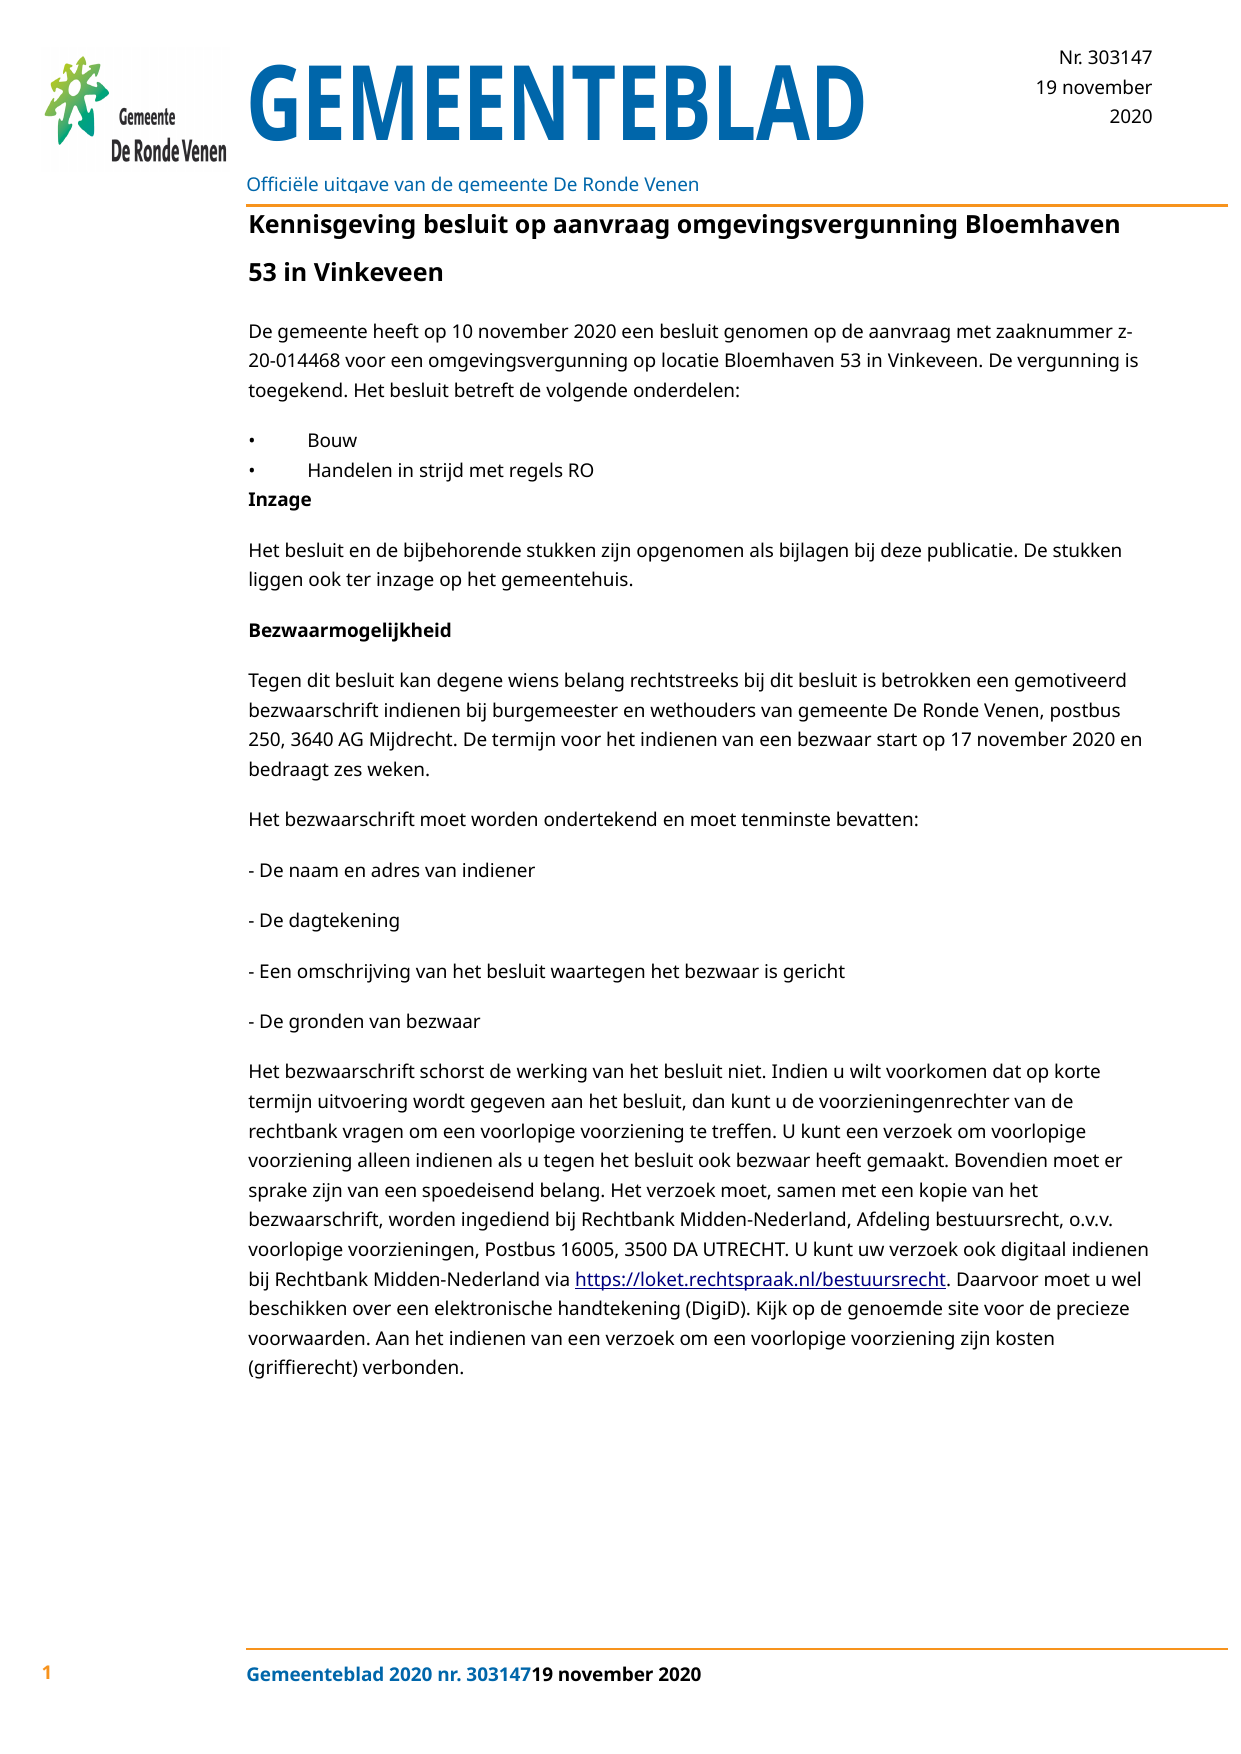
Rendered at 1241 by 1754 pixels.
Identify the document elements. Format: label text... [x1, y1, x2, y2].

text Kennisgeving besluit op aanvraag omgevingsvergunning Bloemhaven 53 in Vinkeveen [248, 207, 1152, 288]
list Bouw [248, 427, 1152, 453]
text De gemeente heeft op 10 november 2020 een besluit genomen op de aanvraag met zaaknummer z-20-014468 voor een omgevingsvergunning op locatie Bloemhaven 53 in Vinkeveen. De vergunning is toegekend. Het besluit betreft de volgende onderdelen: [248, 318, 1152, 403]
text Bezwaarmogelijkheid [248, 617, 1152, 643]
text - De naam en adres van indiener [248, 857, 1152, 883]
text Tegen dit besluit kan degene wiens belang rechtstreeks bij dit besluit is betrokken een gemotiveerd bezwaarschrift indienen bij burgemeester en wethouders van gemeente De Ronde Venen, postbus 250, 3640 AG Mijdrecht. De termijn voor het indienen van een bezwaar start op 17 november 2020 en bedraagt zes weken. [248, 667, 1152, 782]
picture [41, 47, 231, 172]
text - De dagtekening [248, 907, 1152, 933]
text Het besluit en de bijbehorende stukken zijn opgenomen als bijlagen bij deze publicatie. De stukken liggen ook ter inzage op het gemeentehuis. [248, 537, 1152, 592]
text Het bezwaarschrift moet worden ondertekend en moet tenminste bevatten: [248, 807, 1152, 832]
list Handelen in strijd met regels RO [248, 457, 1152, 483]
text - Een omschrijving van het besluit waartegen het bezwaar is gericht [248, 958, 1152, 984]
text - De gronden van bezwaar [248, 1008, 1152, 1034]
text Inzage [248, 487, 1152, 512]
text Het bezwaarschrift schorst de werking van het besluit niet. Indien u wilt voorkomen dat op korte termijn uitvoering wordt gegeven aan het besluit, dan kunt u de voorzieningenrechter van de rechtbank vragen om een voorlopige voorziening te treffen. U kunt een verzoek om voorlopige voorziening alleen indienen als u tegen het besluit ook bezwaar heeft gemaakt. Bovendien moet er sprake zijn van een spoedeisend belang. Het verzoek moet, samen met een kopie van het bezwaarschrift, worden ingediend bij Rechtbank Midden-Nederland, Afdeling bestuursrecht, o.v.v. voorlopige voorzieningen, Postbus 16005, 3500 DA UTRECHT. U kunt uw verzoek ook digitaal indienen bij Rechtbank Midden-Nederland via https://loket.rechtspraak.nl/bestuursrecht. Daarvoor moet u wel beschikken over een elektronische handtekening (DigiD). Kijk op de genoemde site voor de precieze voorwaarden. Aan het indienen van een verzoek om een voorlopige voorziening zijn kosten (griffierecht) verbonden. [248, 1059, 1152, 1380]
